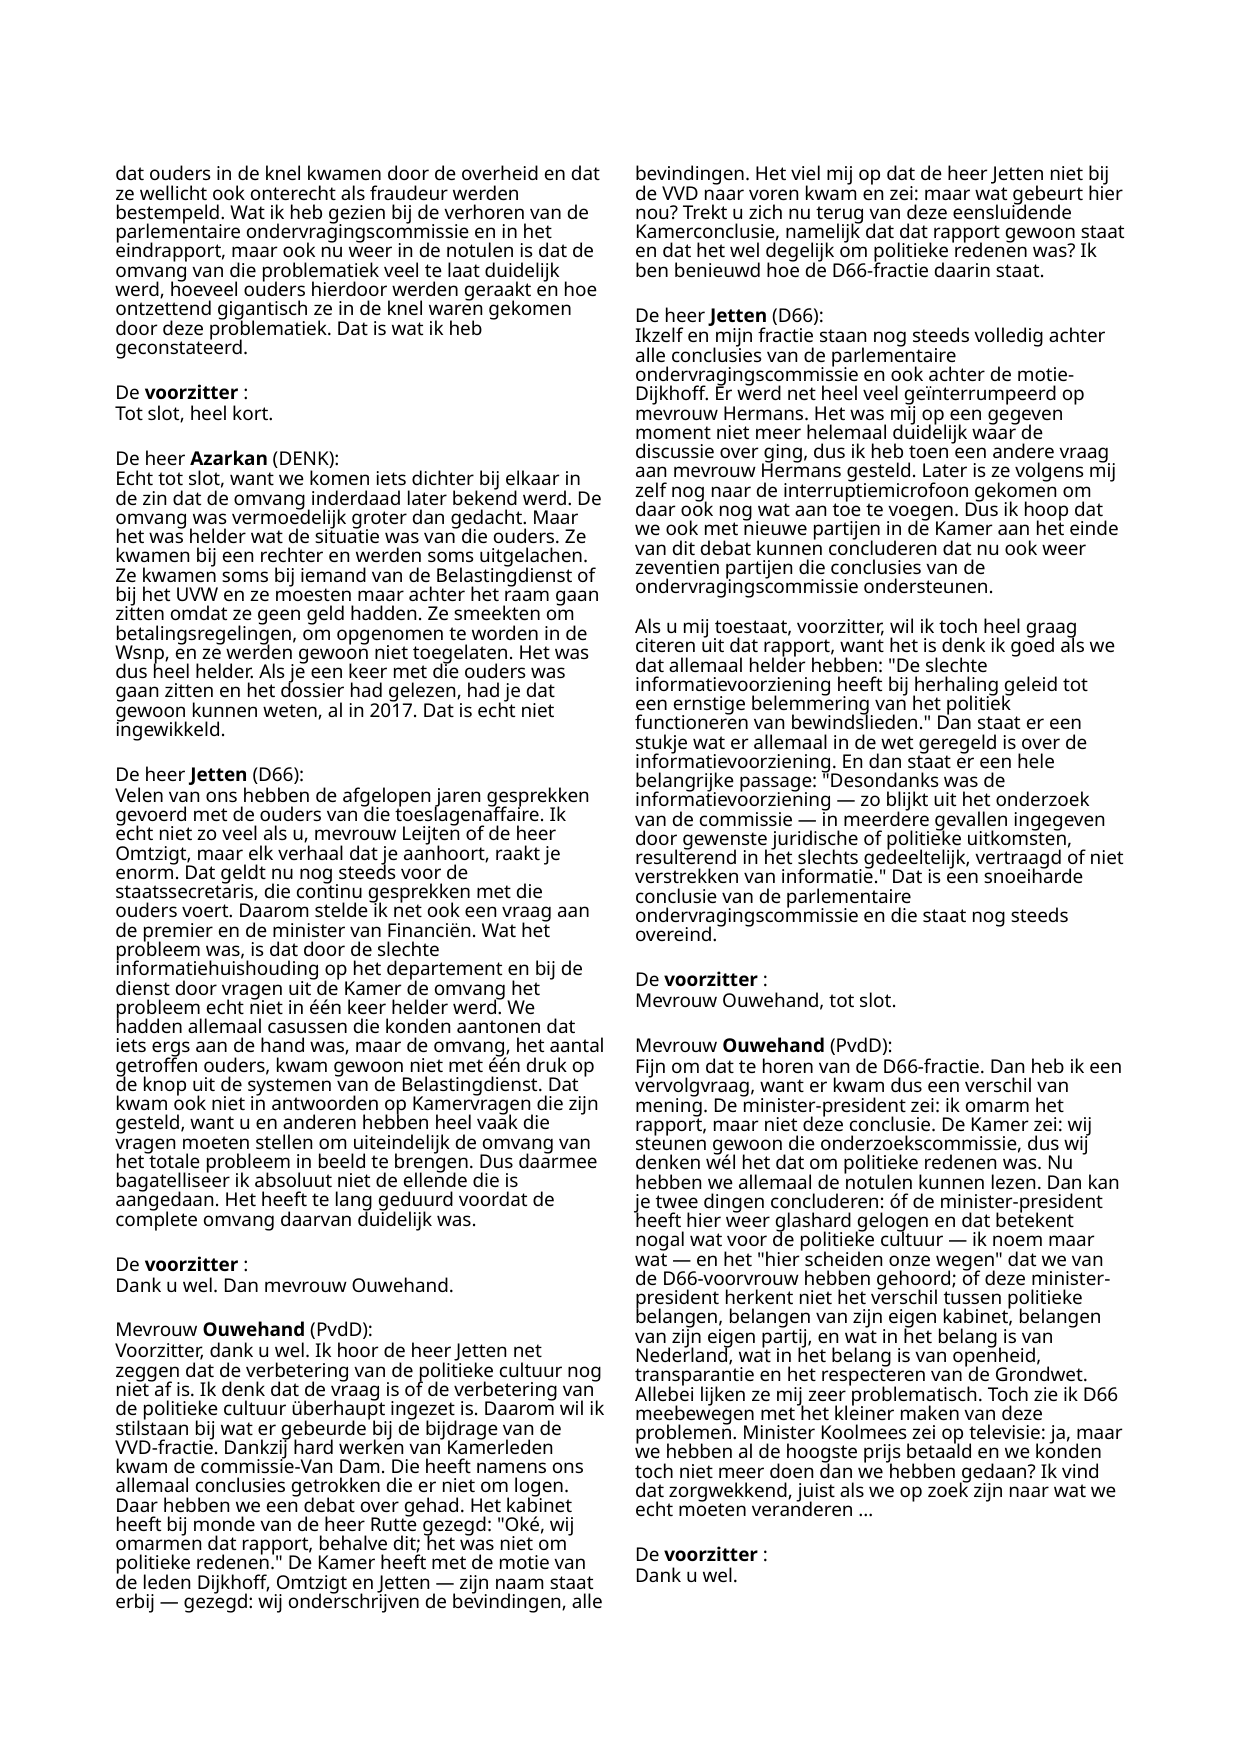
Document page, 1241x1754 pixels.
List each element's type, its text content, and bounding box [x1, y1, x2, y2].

text Ikzelf en mijn fractie staan nog steeds volledig achter alle conclusies van de parlementaire ondervragingscommissie en ook achter de motie-Dijkhoff. Er werd net heel veel geïnterrumpeerd op mevrouw Hermans. Het was mij op een gegeven moment niet meer helemaal duidelijk waar de discussie over ging, dus ik heb toen een andere vraag aan mevrouw Hermans gesteld. Later is ze volgens mij zelf nog naar de interruptiemicrofoon gekomen om daar ook nog wat aan toe te voegen. Dus ik hoop dat we ook met nieuwe partijen in de Kamer aan het einde van dit debat kunnen concluderen dat nu ook weer zeventien partijen die conclusies van de ondervragingscommissie ondersteunen. [635, 327, 1125, 597]
text Echt tot slot, want we komen iets dichter bij elkaar in de zin dat de omvang inderdaad later bekend werd. De omvang was vermoedelijk groter dan gedacht. Maar het was helder wat de situatie was van die ouders. Ze kwamen bij een rechter en werden soms uitgelachen. Ze kwamen soms bij iemand van de Belastingdienst of bij het UVW en ze moesten maar achter het raam gaan zitten omdat ze geen geld hadden. Ze smeekten om betalingsregelingen, om opgenomen te worden in de Wsnp, en ze werden gewoon niet toegelaten. Het was dus heel helder. Als je een keer met die ouders was gaan zitten en het dossier had gelezen, had je dat gewoon kunnen weten, al in 2017. Dat is echt niet ingewikkeld. [115, 470, 605, 740]
text Dank u wel. [635, 1567, 1125, 1586]
text De voorzitter : [635, 966, 1125, 992]
text Als u mij toestaat, voorzitter, wil ik toch heel graag citeren uit dat rapport, want het is denk ik goed als we dat allemaal helder hebben: "De slechte informatievoorziening heeft bij herhaling geleid tot een ernstige belemmering van het politiek functioneren van bewindslieden." Dan staat er een stukje wat er allemaal in de wet geregeld is over de informatievoorziening. En dan staat er een hele belangrijke passage: "Desondanks was de informatievoorziening — zo blijkt uit het onderzoek van de commissie — in meerdere gevallen ingegeven door gewenste juridische of politieke uitkomsten, resulterend in het slechts gedeeltelijk, vertraagd of niet verstrekken van informatie." Dat is een snoeiharde conclusie van de parlementaire ondervragingscommissie en die staat nog steeds overeind. [635, 618, 1125, 946]
text Fijn om dat te horen van de D66-fractie. Dan heb ik een vervolgvraag, want er kwam dus een verschil van mening. De minister-president zei: ik omarm het rapport, maar niet deze conclusie. De Kamer zei: wij steunen gewoon die onderzoekscommissie, dus wij denken wél het dat om politieke redenen was. Nu hebben we allemaal de notulen kunnen lezen. Dan kan je twee dingen concluderen: óf de minister-president heeft hier weer glashard gelogen en dat betekent nogal wat voor de politieke cultuur — ik noem maar wat — en het "hier scheiden onze wegen" dat we van de D66-voorvrouw hebben gehoord; of deze minister-president herkent niet het verschil tussen politieke belangen, belangen van zijn eigen kabinet, belangen van zijn eigen partij, en wat in het belang is van Nederland, wat in het belang is van openheid, transparantie en het respecteren van de Grondwet. Allebei lijken ze mij zeer problematisch. Toch zie ik D66 meebewegen met het kleiner maken van deze problemen. Minister Koolmees zei op televisie: ja, maar we hebben al de hoogste prijs betaald en we konden toch niet meer doen dan we hebben gedaan? Ik vind dat zorgwekkend, juist als we op zoek zijn naar wat we echt moeten veranderen … [635, 1058, 1125, 1521]
text De voorzitter : [115, 379, 605, 404]
text Mevrouw Ouwehand, tot slot. [635, 992, 1125, 1011]
text De voorzitter : [115, 1251, 605, 1277]
text De heer Jetten (D66): [115, 761, 605, 787]
text Mevrouw Ouwehand (PvdD): [635, 1032, 1125, 1058]
text De voorzitter : [635, 1541, 1125, 1567]
text Tot slot, heel kort. [115, 404, 605, 424]
text De heer Azarkan (DENK): [115, 445, 605, 470]
text Dank u wel. Dan mevrouw Ouwehand. [115, 1277, 605, 1296]
text De heer Jetten (D66): [635, 302, 1125, 327]
text Voorzitter, dank u wel. Ik hoor de heer Jetten net zeggen dat de verbetering van de politieke cultuur nog niet af is. Ik denk dat de vraag is of de verbetering van de politieke cultuur überhaupt ingezet is. Daarom wil ik stilstaan bij wat er gebeurde bij de bijdrage van de VVD-fractie. Dankzij hard werken van Kamerleden kwam de commissie-Van Dam. Die heeft namens ons allemaal conclusies getrokken die er niet om logen. Daar hebben we een debat over gehad. Het kabinet heeft bij monde van de heer Rutte gezegd: "Oké, wij omarmen dat rapport, behalve dit; het was niet om politieke redenen." De Kamer heeft met de motie van de leden Dijkhoff, Omtzigt en Jetten — zijn naam staat erbij — gezegd: wij onderschrijven de bevindingen, alle [115, 1342, 605, 1612]
text Velen van ons hebben de afgelopen jaren gesprekken gevoerd met de ouders van die toeslagenaffaire. Ik echt niet zo veel als u, mevrouw Leijten of de heer Omtzigt, maar elk verhaal dat je aanhoort, raakt je enorm. Dat geldt nu nog steeds voor de staatssecretaris, die continu gesprekken met die ouders voert. Daarom stelde ik net ook een vraag aan de premier en de minister van Financiën. Wat het probleem was, is dat door de slechte informatiehuishouding op het departement en bij de dienst door vragen uit de Kamer de omvang het probleem echt niet in één keer helder werd. We hadden allemaal casussen die konden aantonen dat iets ergs aan de hand was, maar de omvang, het aantal getroffen ouders, kwam gewoon niet met één druk op de knop uit de systemen van de Belastingdienst. Dat kwam ook niet in antwoorden op Kamervragen die zijn gesteld, want u en anderen hebben heel vaak die vragen moeten stellen om uiteindelijk de omvang van het totale probleem in beeld te brengen. Dus daarmee bagatelliseer ik absoluut niet de ellende die is aangedaan. Het heeft te lang geduurd voordat de complete omvang daarvan duidelijk was. [115, 787, 605, 1230]
text dat ouders in de knel kwamen door de overheid en dat ze wellicht ook onterecht als fraudeur werden bestempeld. Wat ik heb gezien bij de verhoren van de parlementaire ondervragingscommissie en in het eindrapport, maar ook nu weer in de notulen is dat de omvang van die problematiek veel te laat duidelijk werd, hoeveel ouders hierdoor werden geraakt en hoe ontzettend gigantisch ze in de knel waren gekomen door deze problematiek. Dat is wat ik heb geconstateerd. [115, 165, 605, 358]
text Mevrouw Ouwehand (PvdD): [115, 1317, 605, 1342]
text bevindingen. Het viel mij op dat de heer Jetten niet bij de VVD naar voren kwam en zei: maar wat gebeurt hier nou? Trekt u zich nu terug van deze eensluidende Kamerconclusie, namelijk dat dat rapport gewoon staat en dat het wel degelijk om politieke redenen was? Ik ben benieuwd hoe de D66-fractie daarin staat. [635, 165, 1125, 281]
